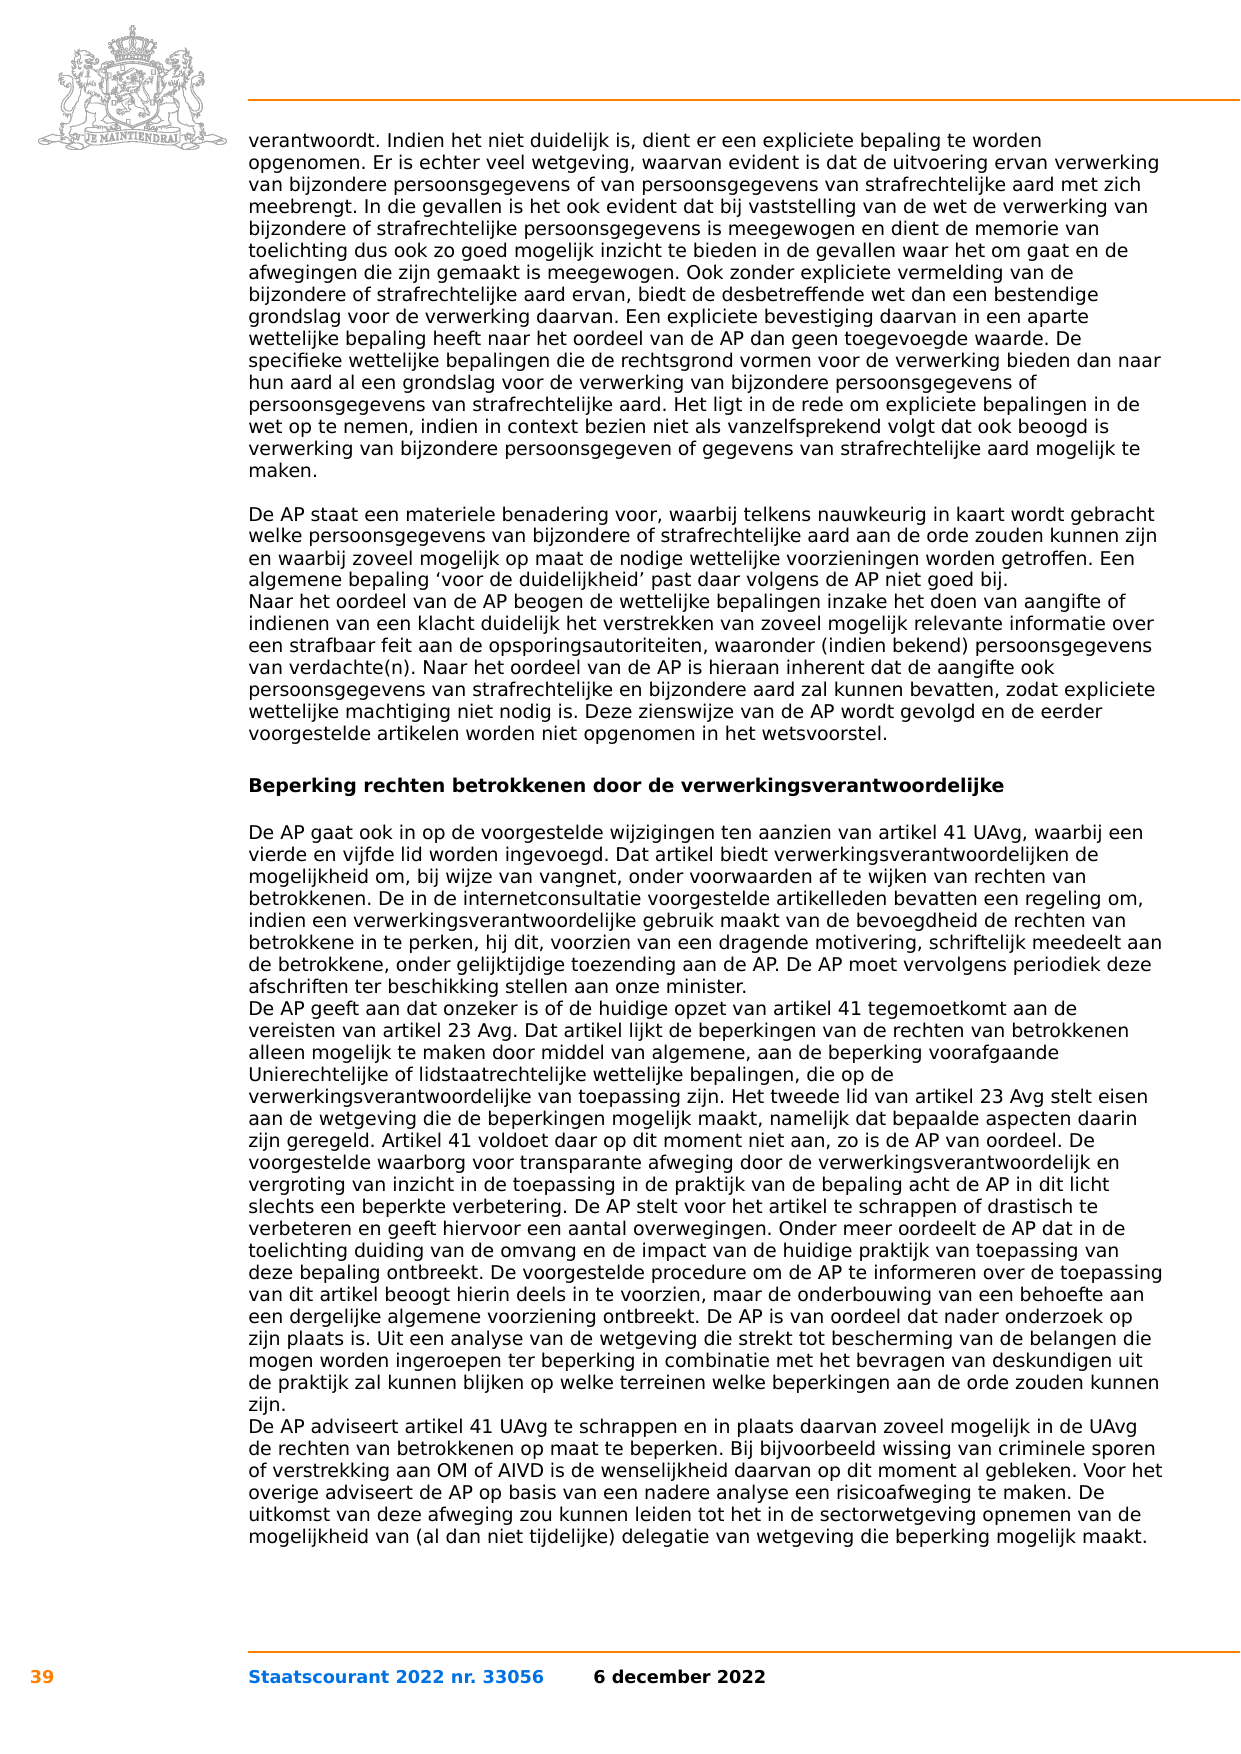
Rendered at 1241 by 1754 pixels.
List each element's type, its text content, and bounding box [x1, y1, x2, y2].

text De AP geeft aan dat onzeker is of de huidige opzet van artikel 41 tegemoetkomt aan de vereisten van artikel 23 Avg. Dat artikel lijkt de beperkingen van de rechten van betrokkenen alleen mogelijk te maken door middel van algemene, aan de beperking voorafgaande Unierechtelijke of lidstaatrechtelijke wettelijke bepalingen, die op de verwerkingsverantwoordelijke van toepassing zijn. Het tweede lid van artikel 23 Avg stelt eisen aan de wetgeving die de beperkingen mogelijk maakt, namelijk dat bepaalde aspecten daarin zijn geregeld. Artikel 41 voldoet daar op dit moment niet aan, zo is de AP van oordeel. De voorgestelde waarborg voor transparante afweging door de verwerkingsverantwoordelijk en vergroting van inzicht in de toepassing in de praktijk van de bepaling acht de AP in dit licht slechts een beperkte verbetering. De AP stelt voor het artikel te schrappen of drastisch te verbeteren en geeft hiervoor een aantal overwegingen. Onder meer oordeelt de AP dat in de toelichting duiding van de omvang en de impact van de huidige praktijk van toepassing van deze bepaling ontbreekt. De voorgestelde procedure om de AP te informeren over de toepassing van dit artikel beoogt hierin deels in te voorzien, maar de onderbouwing van een behoefte aan een dergelijke algemene voorziening ontbreekt. De AP is van oordeel dat nader onderzoek op zijn plaats is. Uit een analyse van de wetgeving die strekt tot bescherming van de belangen die mogen worden ingeroepen ter beperking in combinatie met het bevragen van deskundigen uit de praktijk zal kunnen blijken op welke terreinen welke beperkingen aan de orde zouden kunnen zijn. [248, 998, 1163, 1416]
picture [38, 25, 227, 150]
text verantwoordt. Indien het niet duidelijk is, dient er een expliciete bepaling te worden opgenomen. Er is echter veel wetgeving, waarvan evident is dat de uitvoering ervan verwerking van bijzondere persoonsgegevens of van persoonsgegevens van strafrechtelijke aard met zich meebrengt. In die gevallen is het ook evident dat bij vaststelling van de wet de verwerking van bijzondere of strafrechtelijke persoonsgegevens is meegewogen en dient de memorie van toelichting dus ook zo goed mogelijk inzicht te bieden in de gevallen waar het om gaat en de afwegingen die zijn gemaakt is meegewogen. Ook zonder expliciete vermelding van de bijzondere of strafrechtelijke aard ervan, biedt de desbetreffende wet dan een bestendige grondslag voor de verwerking daarvan. Een expliciete bevestiging daarvan in een aparte wettelijke bepaling heeft naar het oordeel van de AP dan geen toegevoegde waarde. De specifieke wettelijke bepalingen die de rechtsgrond vormen voor de verwerking bieden dan naar hun aard al een grondslag voor de verwerking van bijzondere persoonsgegevens of persoonsgegevens van strafrechtelijke aard. Het ligt in de rede om expliciete bepalingen in de wet op te nemen, indien in context bezien niet als vanzelfsprekend volgt dat ook beoogd is verwerking van bijzondere persoonsgegeven of gegevens van strafrechtelijke aard mogelijk te maken. [248, 130, 1163, 482]
text Naar het oordeel van de AP beogen de wettelijke bepalingen inzake het doen van aangifte of indienen van een klacht duidelijk het verstrekken van zoveel mogelijk relevante informatie over een strafbaar feit aan de opsporingsautoriteiten, waaronder (indien bekend) persoonsgegevens van verdachte(n). Naar het oordeel van de AP is hieraan inherent dat de aangifte ook persoonsgegevens van strafrechtelijke en bijzondere aard zal kunnen bevatten, zodat expliciete wettelijke machtiging niet nodig is. Deze zienswijze van de AP wordt gevolgd en de eerder voorgestelde artikelen worden niet opgenomen in het wetsvoorstel. [248, 591, 1163, 745]
text De AP staat een materiele benadering voor, waarbij telkens nauwkeurig in kaart wordt gebracht welke persoonsgegevens van bijzondere of strafrechtelijke aard aan de orde zouden kunnen zijn en waarbij zoveel mogelijk op maat de nodige wettelijke voorzieningen worden getroffen. Een algemene bepaling ‘voor de duidelijkheid’ past daar volgens de AP niet goed bij. [248, 503, 1163, 591]
subtitle Beperking rechten betrokkenen door de verwerkingsverantwoordelijke [248, 775, 1163, 797]
text De AP gaat ook in op de voorgestelde wijzigingen ten aanzien van artikel 41 UAvg, waarbij een vierde en vijfde lid worden ingevoegd. Dat artikel biedt verwerkingsverantwoordelijken de mogelijkheid om, bij wijze van vangnet, onder voorwaarden af te wijken van rechten van betrokkenen. De in de internetconsultatie voorgestelde artikelleden bevatten een regeling om, indien een verwerkingsverantwoordelijke gebruik maakt van de bevoegdheid de rechten van betrokkene in te perken, hij dit, voorzien van een dragende motivering, schriftelijk meedeelt aan de betrokkene, onder gelijktijdige toezending aan de AP. De AP moet vervolgens periodiek deze afschriften ter beschikking stellen aan onze minister. [248, 822, 1163, 998]
text De AP adviseert artikel 41 UAvg te schrappen en in plaats daarvan zoveel mogelijk in de UAvg de rechten van betrokkenen op maat te beperken. Bij bijvoorbeeld wissing van criminele sporen of verstrekking aan OM of AIVD is de wenselijkheid daarvan op dit moment al gebleken. Voor het overige adviseert de AP op basis van een nadere analyse een risicoafweging te maken. De uitkomst van deze afweging zou kunnen leiden tot het in de sectorwetgeving opnemen van de mogelijkheid van (al dan niet tijdelijke) delegatie van wetgeving die beperking mogelijk maakt. [248, 1416, 1163, 1547]
